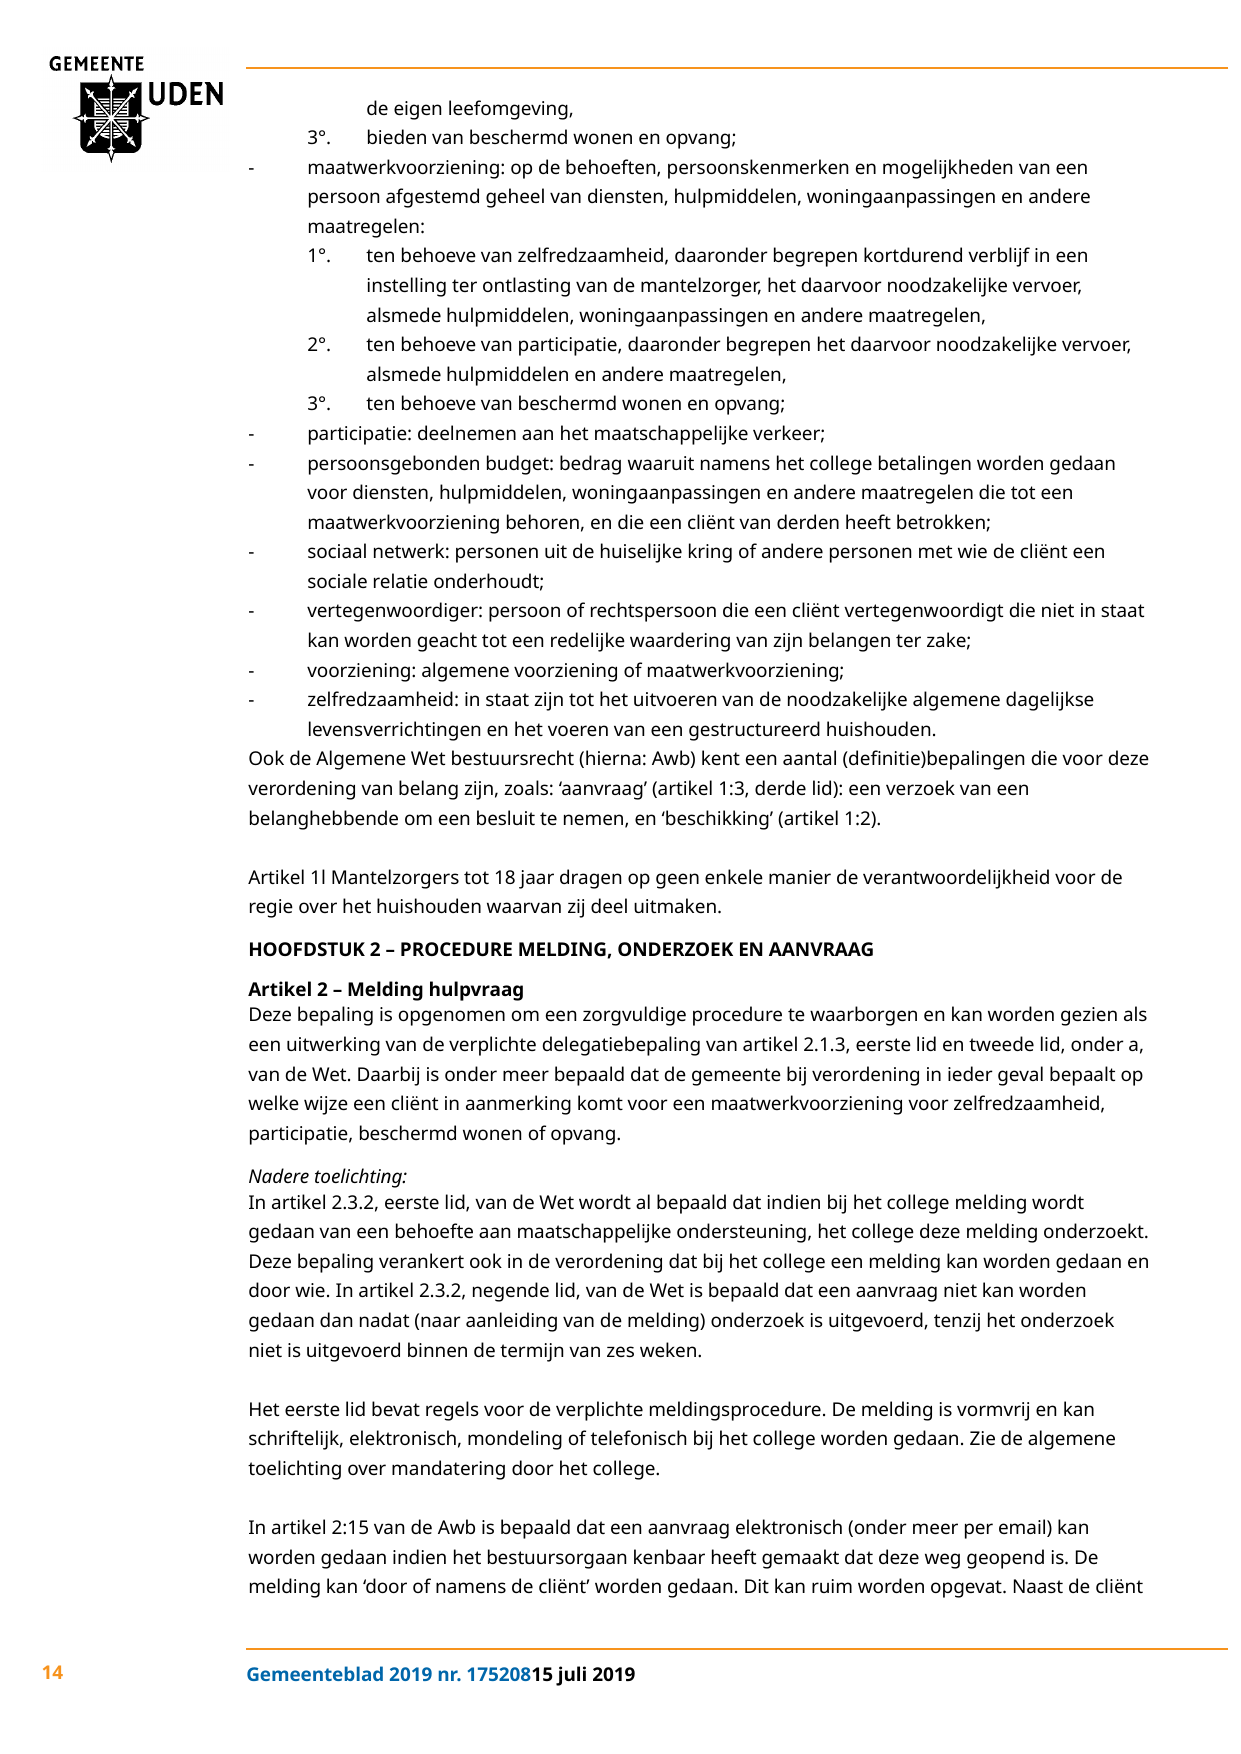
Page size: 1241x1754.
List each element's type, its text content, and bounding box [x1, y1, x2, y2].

list ten behoeve van beschermd wonen en opvang; [307, 391, 1152, 416]
text Nadere toelichting: [248, 1163, 1152, 1189]
list bieden van beschermd wonen en opvang; [307, 124, 1152, 150]
text Deze bepaling is opgenomen om een zorgvuldige procedure te waarborgen en kan worden gezien als een uitwerking van de verplichte delegatiebepaling van artikel 2.1.3, eerste lid en tweede lid, onder a, van de Wet. Daarbij is onder meer bepaald dat de gemeente bij verordening in ieder geval bepaalt op welke wijze een cliënt in aanmerking komt voor een maatwerkvoorziening voor zelfredzaamheid, participatie, beschermd wonen of opvang. [248, 1002, 1152, 1146]
list voorziening: algemene voorziening of maatwerkvoorziening; [248, 657, 1152, 683]
list persoonsgebonden budget: bedrag waaruit namens het college betalingen worden gedaan voor diensten, hulpmiddelen, woningaanpassingen en andere maatregelen die tot een maatwerkvoorziening behoren, en die een cliënt van derden heeft betrokken; [248, 450, 1152, 535]
list de eigen leefomgeving, [307, 95, 1152, 121]
list sociaal netwerk: personen uit de huiselijke kring of andere personen met wie de cliёnt een sociale relatie onderhoudt; [248, 538, 1152, 594]
text In artikel 2.3.2, eerste lid, van de Wet wordt al bepaald dat indien bij het college melding wordt gedaan van een behoefte aan maatschappelijke ondersteuning, het college deze melding onderzoekt. Deze bepaling verankert ook in de verordening dat bij het college een melding kan worden gedaan en door wie. In artikel 2.3.2, negende lid, van de Wet is bepaald dat een aanvraag niet kan worden gedaan dan nadat (naar aanleiding van de melding) onderzoek is uitgevoerd, tenzij het onderzoek niet is uitgevoerd binnen de termijn van zes weken. [248, 1189, 1152, 1362]
list ten behoeve van participatie, daaronder begrepen het daarvoor noodzakelijke vervoer, alsmede hulpmiddelen en andere maatregelen, [307, 331, 1152, 387]
list vertegenwoordiger: persoon of rechtspersoon die een cliënt vertegenwoordigt die niet in staat kan worden geacht tot een redelijke waardering van zijn belangen ter zake; [248, 598, 1152, 653]
list zelfredzaamheid: in staat zijn tot het uitvoeren van de noodzakelijke algemene dagelijkse levensverrichtingen en het voeren van een gestructureerd huishouden. [248, 686, 1152, 742]
text Het eerste lid bevat regels voor de verplichte meldingsprocedure. De melding is vormvrij en kan schriftelijk, elektronisch, mondeling of telefonisch bij het college worden gedaan. Zie de algemene toelichting over mandatering door het college. [248, 1396, 1152, 1481]
text Ook de Algemene Wet bestuursrecht (hierna: Awb) kent een aantal (definitie)bepalingen die voor deze verordening van belang zijn, zoals: ‘aanvraag’ (artikel 1:3, derde lid): een verzoek van een belanghebbende om een besluit te nemen, en ‘beschikking’ (artikel 1:2). [248, 746, 1152, 831]
text HOOFDSTUK 2 – PROCEDURE MELDING, ONDERZOEK EN AANVRAAG [248, 937, 1152, 962]
text Artikel 2 – Melding hulpvraag [248, 976, 1152, 1002]
text In artikel 2:15 van de Awb is bepaald dat een aanvraag elektronisch (onder meer per email) kan worden gedaan indien het bestuursorgaan kenbaar heeft gemaakt dat deze weg geopend is. De melding kan ‘door of namens de cliënt’ worden gedaan. Dit kan ruim worden opgevat. Naast de cliënt [248, 1514, 1152, 1599]
text Artikel 1l Mantelzorgers tot 18 jaar dragen op geen enkele manier de verantwoordelijkheid voor de regie over het huishouden waarvan zij deel uitmaken. [248, 864, 1152, 919]
list ten behoeve van zelfredzaamheid, daaronder begrepen kortdurend verblijf in een instelling ter ontlasting van de mantelzorger, het daarvoor noodzakelijke vervoer, alsmede hulpmiddelen, woningaanpassingen en andere maatregelen, [307, 243, 1152, 328]
list maatwerkvoorziening: op de behoeften, persoonskenmerken en mogelijkheden van een persoon afgestemd geheel van diensten, hulpmiddelen, woningaanpassingen en andere maatregelen: [248, 154, 1152, 239]
picture [41, 47, 231, 172]
list participatie: deelnemen aan het maatschappelijke verkeer; [248, 420, 1152, 446]
